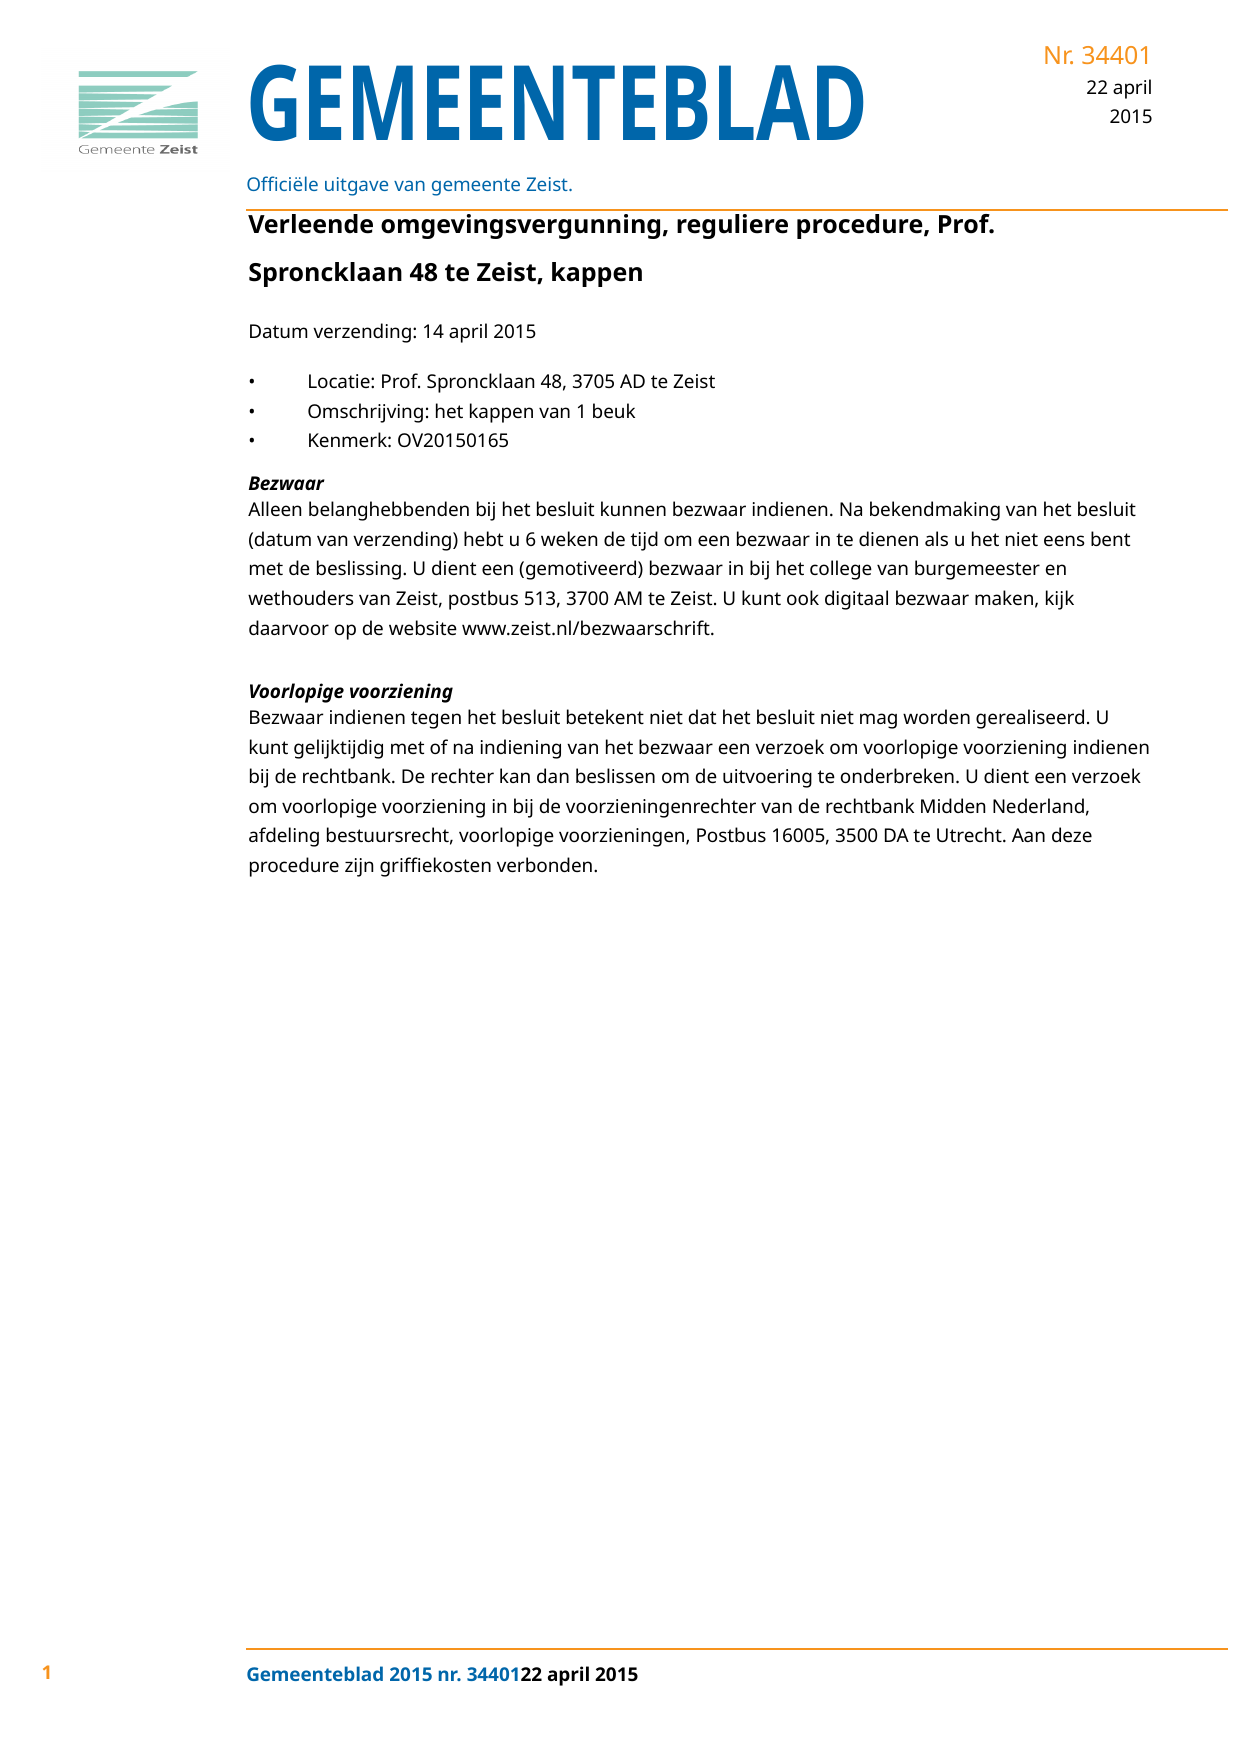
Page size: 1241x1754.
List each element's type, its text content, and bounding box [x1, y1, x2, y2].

text Bezwaar [248, 471, 1152, 496]
text Alleen belanghebbenden bij het besluit kunnen bezwaar indienen. Na bekendmaking van het besluit (datum van verzending) hebt u 6 weken de tijd om een bezwaar in te dienen als u het niet eens bent met de beslissing. U dient een (gemotiveerd) bezwaar in bij het college van burgemeester en wethouders van Zeist, postbus 513, 3700 AM te Zeist. U kunt ook digitaal bezwaar maken, kijk daarvoor op de website www.zeist.nl/bezwaarschrift. [248, 496, 1152, 640]
text Voorlopige voorziening [248, 679, 1152, 704]
list Omschrijving: het kappen van 1 beuk [248, 398, 1152, 424]
list Kenmerk: OV20150165 [248, 427, 1152, 453]
text Datum verzending: 14 april 2015 [248, 318, 1152, 344]
list Locatie: Prof. Sproncklaan 48, 3705 AD te Zeist [248, 368, 1152, 394]
text Verleende omgevingsvergunning, reguliere procedure, Prof. Sproncklaan 48 te Zeist, kappen [248, 211, 1152, 288]
text Bezwaar indienen tegen het besluit betekent niet dat het besluit niet mag worden gerealiseerd. U kunt gelijktijdig met of na indiening van het bezwaar een verzoek om voorlopige voorziening indienen bij de rechtbank. De rechter kan dan beslissen om de uitvoering te onderbreken. U dient een verzoek om voorlopige voorziening in bij de voorzieningenrechter van de rechtbank Midden Nederland, afdeling bestuursrecht, voorlopige voorzieningen, Postbus 16005, 3500 DA te Utrecht. Aan deze procedure zijn griffiekosten verbonden. [248, 704, 1152, 878]
picture [41, 47, 231, 172]
